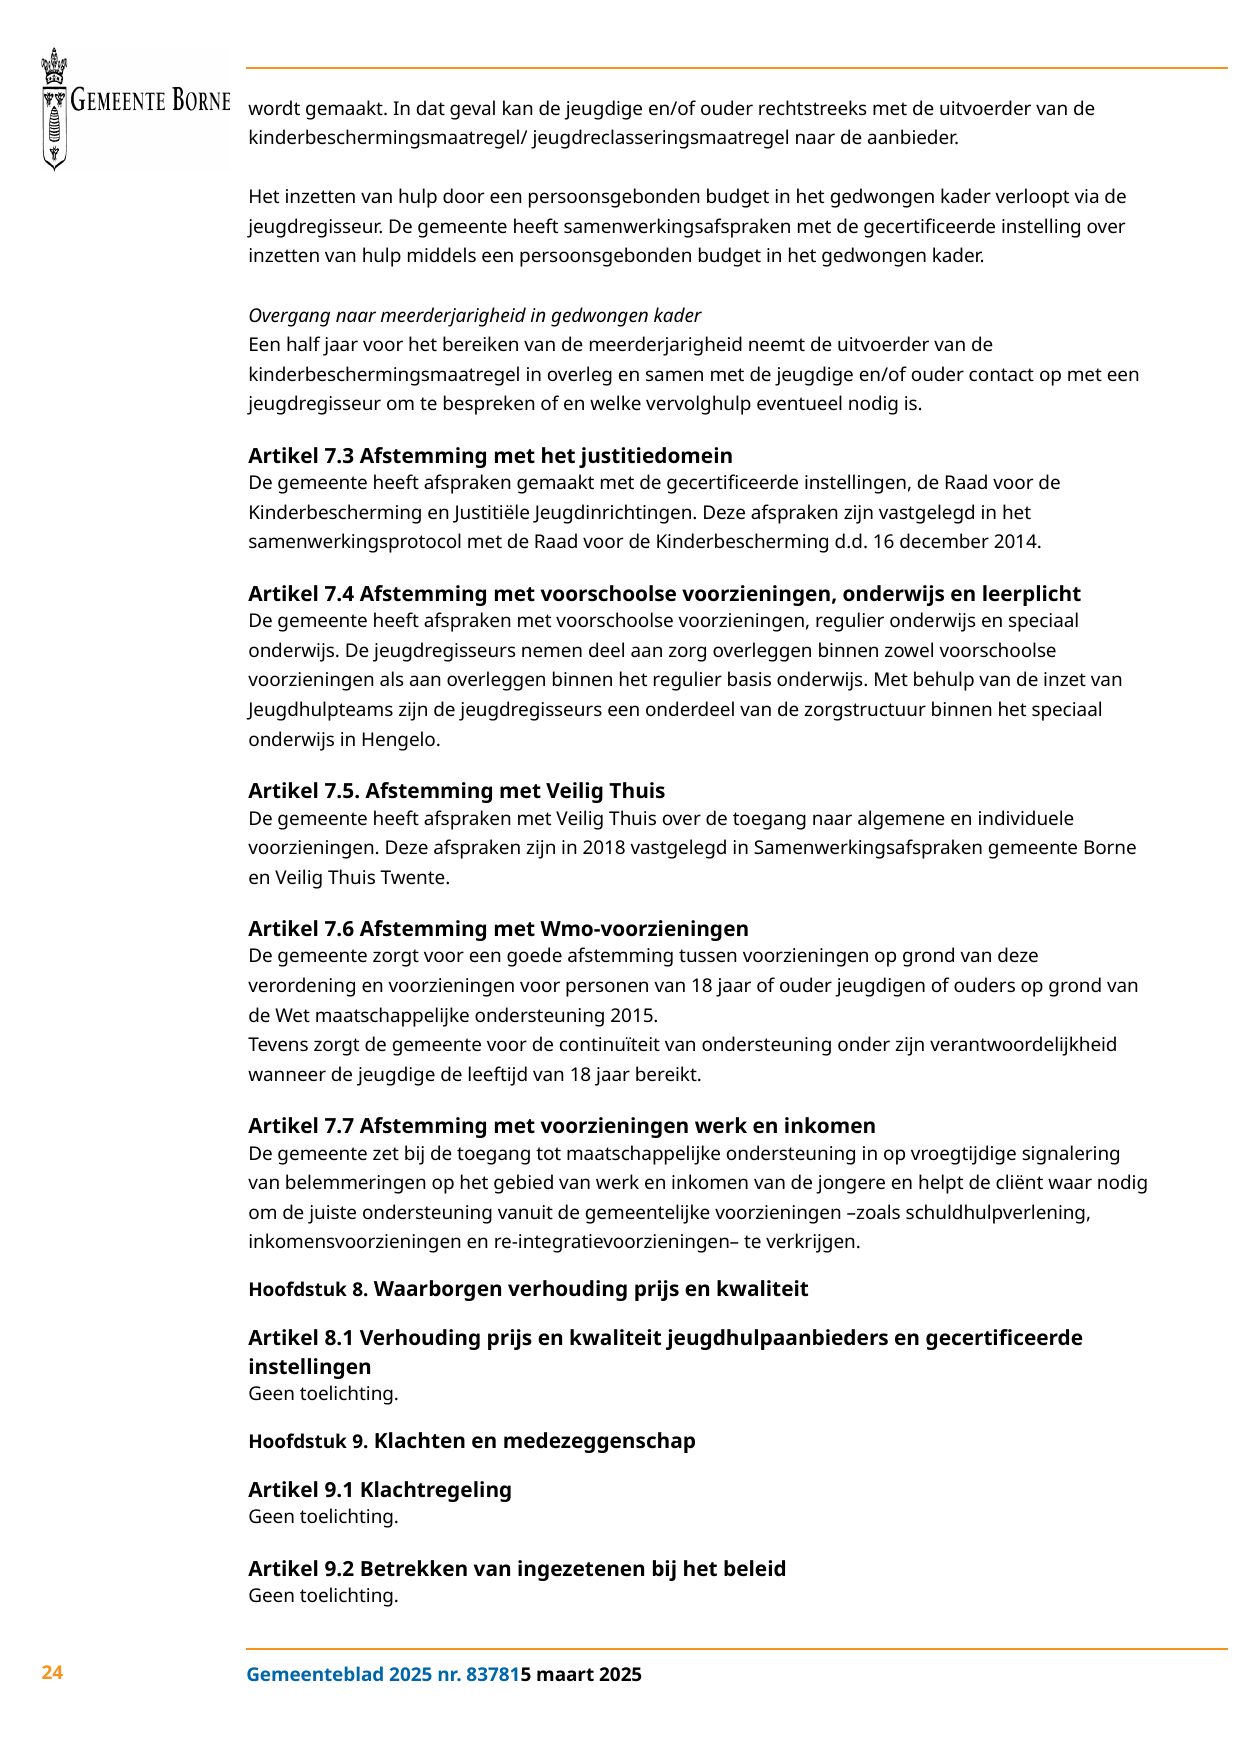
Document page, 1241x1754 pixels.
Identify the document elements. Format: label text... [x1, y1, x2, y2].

text Het inzetten van hulp door een persoonsgebonden budget in het gedwongen kader verloopt via de jeugdregisseur. De gemeente heeft samenwerkingsafspraken met de gecertificeerde instelling over inzetten van hulp middels een persoonsgebonden budget in het gedwongen kader. [248, 183, 1152, 268]
text De gemeente heeft afspraken gemaakt met de gecertificeerde instellingen, de Raad voor de Kinderbescherming en Justitiële Jeugdinrichtingen. Deze afspraken zijn vastgelegd in het samenwerkingsprotocol met de Raad voor de Kinderbescherming d.d. 16 december 2014. [248, 469, 1152, 554]
picture [41, 47, 231, 172]
text De gemeente zorgt voor een goede afstemming tussen voorzieningen op grond van deze verordening en voorzieningen voor personen van 18 jaar of ouder jeugdigen of ouders op grond van de Wet maatschappelijke ondersteuning 2015. [248, 943, 1152, 1028]
text Artikel 9.2 Betrekken van ingezetenen bij het beleid [248, 1554, 1152, 1583]
text De gemeente zet bij de toegang tot maatschappelijke ondersteuning in op vroegtijdige signalering van belemmeringen op het gebied van werk en inkomen van de jongere en helpt de cliënt waar nodig om de juiste ondersteuning vanuit de gemeentelijke voorzieningen –zoals schuldhulpverlening, inkomensvoorzieningen en re-integratievoorzieningen– te verkrijgen. [248, 1140, 1152, 1254]
text Geen toelichting. [248, 1504, 1152, 1529]
text Geen toelichting. [248, 1583, 1152, 1608]
text De gemeente heeft afspraken met voorschoolse voorzieningen, regulier onderwijs en speciaal onderwijs. De jeugdregisseurs nemen deel aan zorg overleggen binnen zowel voorschoolse voorzieningen als aan overleggen binnen het regulier basis onderwijs. Met behulp van de inzet van Jeugdhulpteams zijn de jeugdregisseurs een onderdeel van de zorgstructuur binnen het speciaal onderwijs in Hengelo. [248, 607, 1152, 752]
text wordt gemaakt. In dat geval kan de jeugdige en/of ouder rechtstreeks met de uitvoerder van de kinderbeschermingsmaatregel/ jeugdreclasseringsmaatregel naar de aanbieder. [248, 95, 1152, 150]
text Hoofdstuk 8. Waarborgen verhouding prijs en kwaliteit [248, 1274, 1152, 1303]
text Artikel 7.4 Afstemming met voorschoolse voorzieningen, onderwijs en leerplicht [248, 579, 1152, 607]
text Artikel 7.3 Afstemming met het justitiedomein [248, 441, 1152, 469]
text Hoofdstuk 9. Klachten en medezeggenschap [248, 1426, 1152, 1454]
text Artikel 7.7 Afstemming met voorzieningen werk en inkomen [248, 1111, 1152, 1140]
text Overgang naar meerderjarigheid in gedwongen kader [248, 302, 1152, 328]
text Artikel 8.1 Verhouding prijs en kwaliteit jeugdhulpaanbieders en gecertificeerde instellingen [248, 1323, 1152, 1380]
text Artikel 7.6 Afstemming met Wmo-voorzieningen [248, 914, 1152, 943]
text Tevens zorgt de gemeente voor de continuïteit van ondersteuning onder zijn verantwoordelijkheid wanneer de jeugdige de leeftijd van 18 jaar bereikt. [248, 1031, 1152, 1087]
text Geen toelichting. [248, 1380, 1152, 1406]
text Een half jaar voor het bereiken van de meerderjarigheid neemt de uitvoerder van de kinderbeschermingsmaatregel in overleg en samen met de jeugdige en/of ouder contact op met een jeugdregisseur om te bespreken of en welke vervolghulp eventueel nodig is. [248, 331, 1152, 416]
text Artikel 9.1 Klachtregeling [248, 1475, 1152, 1504]
text Artikel 7.5. Afstemming met Veilig Thuis [248, 776, 1152, 805]
text De gemeente heeft afspraken met Veilig Thuis over de toegang naar algemene en individuele voorzieningen. Deze afspraken zijn in 2018 vastgelegd in Samenwerkingsafspraken gemeente Borne en Veilig Thuis Twente. [248, 805, 1152, 889]
